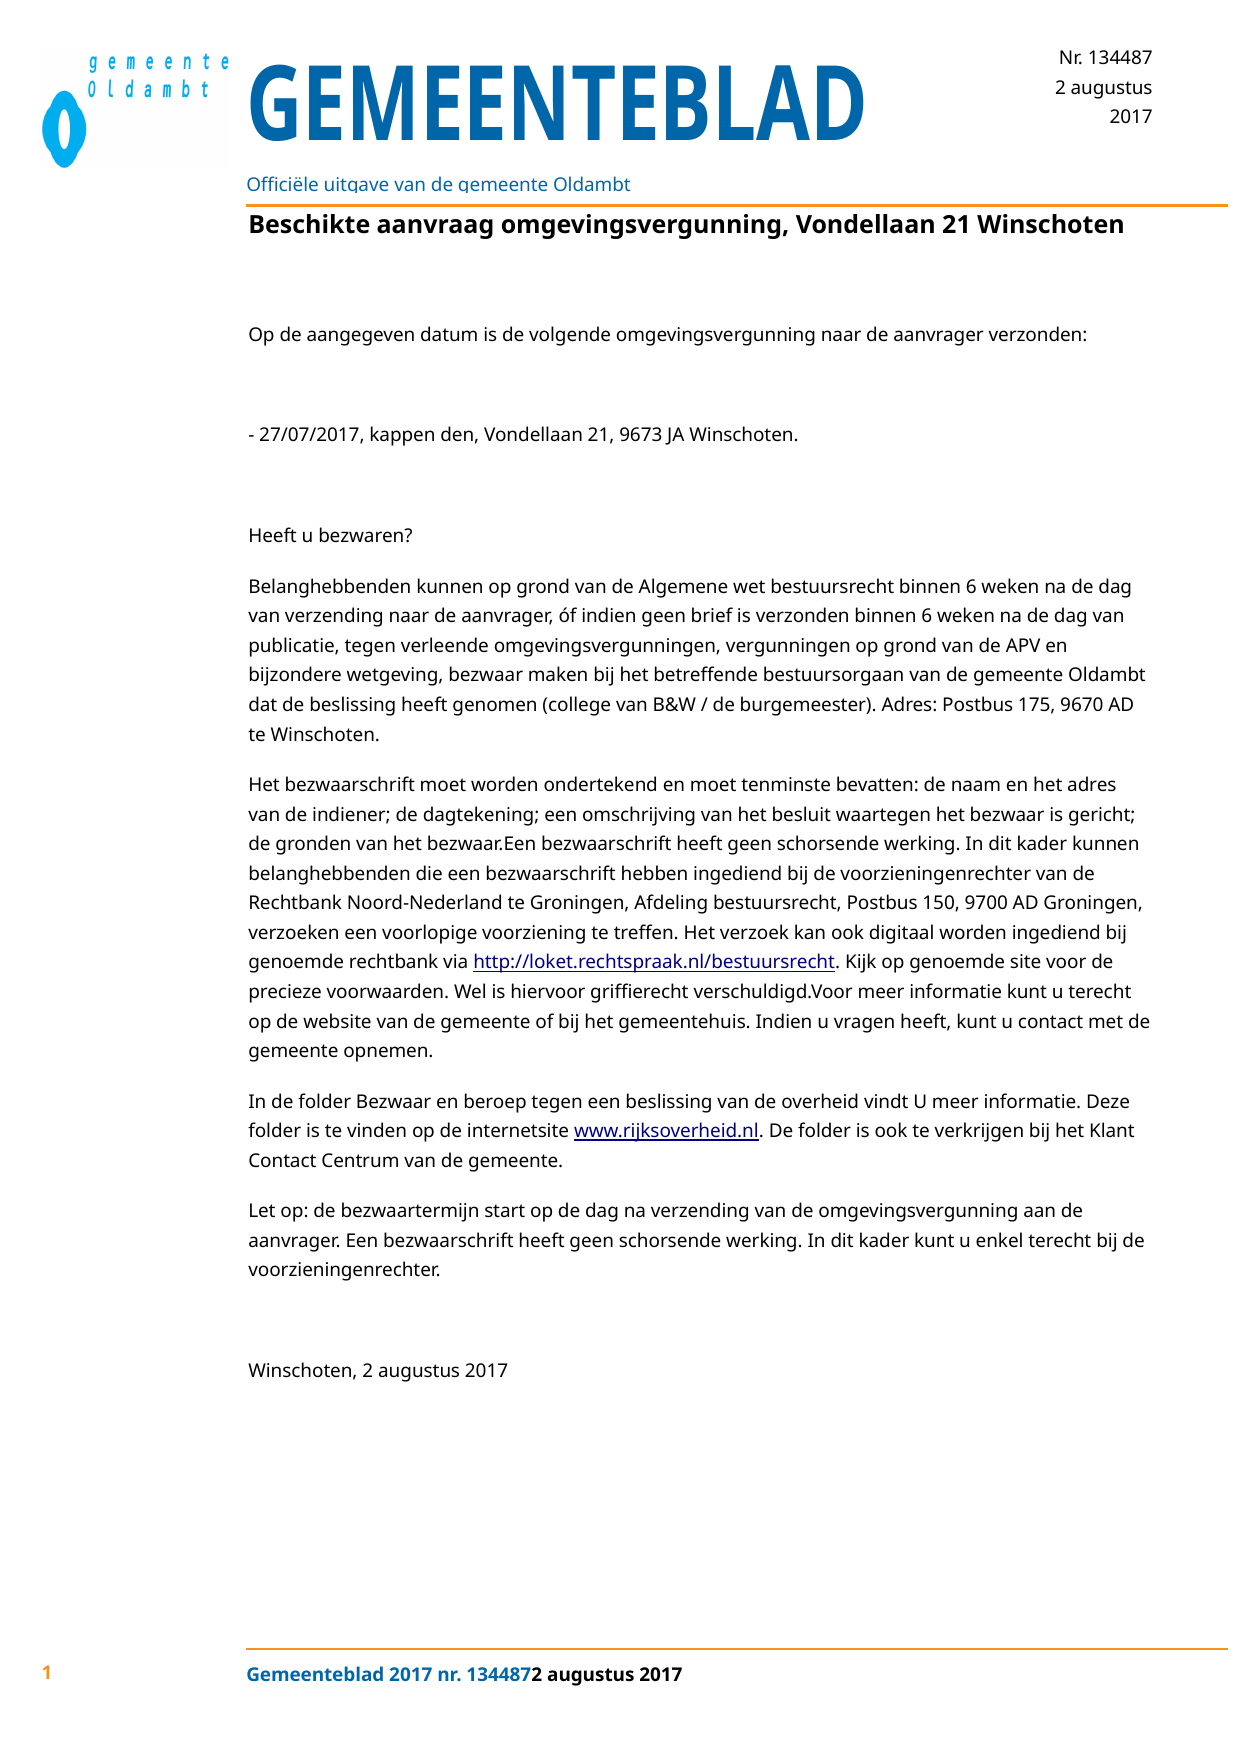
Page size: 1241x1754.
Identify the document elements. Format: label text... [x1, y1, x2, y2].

text Het bezwaarschrift moet worden ondertekend en moet tenminste bevatten: de naam en het adres van de indiener; de dagtekening; een omschrijving van het besluit waartegen het bezwaar is gericht; de gronden van het bezwaar.Een bezwaarschrift heeft geen schorsende werking. In dit kader kunnen belanghebbenden die een bezwaarschrift hebben ingediend bij de voorzieningenrechter van de Rechtbank Noord-Nederland te Groningen, Afdeling bestuursrecht, Postbus 150, 9700 AD Groningen, verzoeken een voorlopige voorziening te treffen. Het verzoek kan ook digitaal worden ingediend bij genoemde rechtbank via http://loket.rechtspraak.nl/bestuursrecht. Kijk op genoemde site voor de precieze voorwaarden. Wel is hiervoor griffierecht verschuldigd.Voor meer informatie kunt u terecht op de website van de gemeente of bij het gemeentehuis. Indien u vragen heeft, kunt u contact met de gemeente opnemen. [248, 771, 1152, 1063]
text - 27/07/2017, kappen den, Vondellaan 21, 9673 JA Winschoten. [248, 422, 1152, 447]
text Let op: de bezwaartermijn start op de dag na verzending van de omgevingsvergunning aan de aanvrager. Een bezwaarschrift heeft geen schorsende werking. In dit kader kunt u enkel terecht bij de voorzieningenrechter. [248, 1197, 1152, 1282]
text Winschoten, 2 augustus 2017 [248, 1357, 1152, 1383]
text Heeft u bezwaren? [248, 522, 1152, 548]
picture [41, 47, 231, 172]
text Op de aangegeven datum is de volgende omgevingsvergunning naar de aanvrager verzonden: [248, 321, 1152, 346]
text In de folder Bezwaar en beroep tegen een beslissing van de overheid vindt U meer informatie. Deze folder is te vinden op de internetsite www.rijksoverheid.nl. De folder is ook te verkrijgen bij het Klant Contact Centrum van de gemeente. [248, 1088, 1152, 1173]
text Beschikte aanvraag omgevingsvergunning, Vondellaan 21 Winschoten [248, 207, 1152, 241]
text Belanghebbenden kunnen op grond van de Algemene wet bestuursrecht binnen 6 weken na de dag van verzending naar de aanvrager, óf indien geen brief is verzonden binnen 6 weken na de dag van publicatie, tegen verleende omgevingsvergunningen, vergunningen op grond van de APV en bijzondere wetgeving, bezwaar maken bij het betreffende bestuursorgaan van de gemeente Oldambt dat de beslissing heeft genomen (college van B&W / de burgemeester). Adres: Postbus 175, 9670 AD te Winschoten. [248, 573, 1152, 746]
